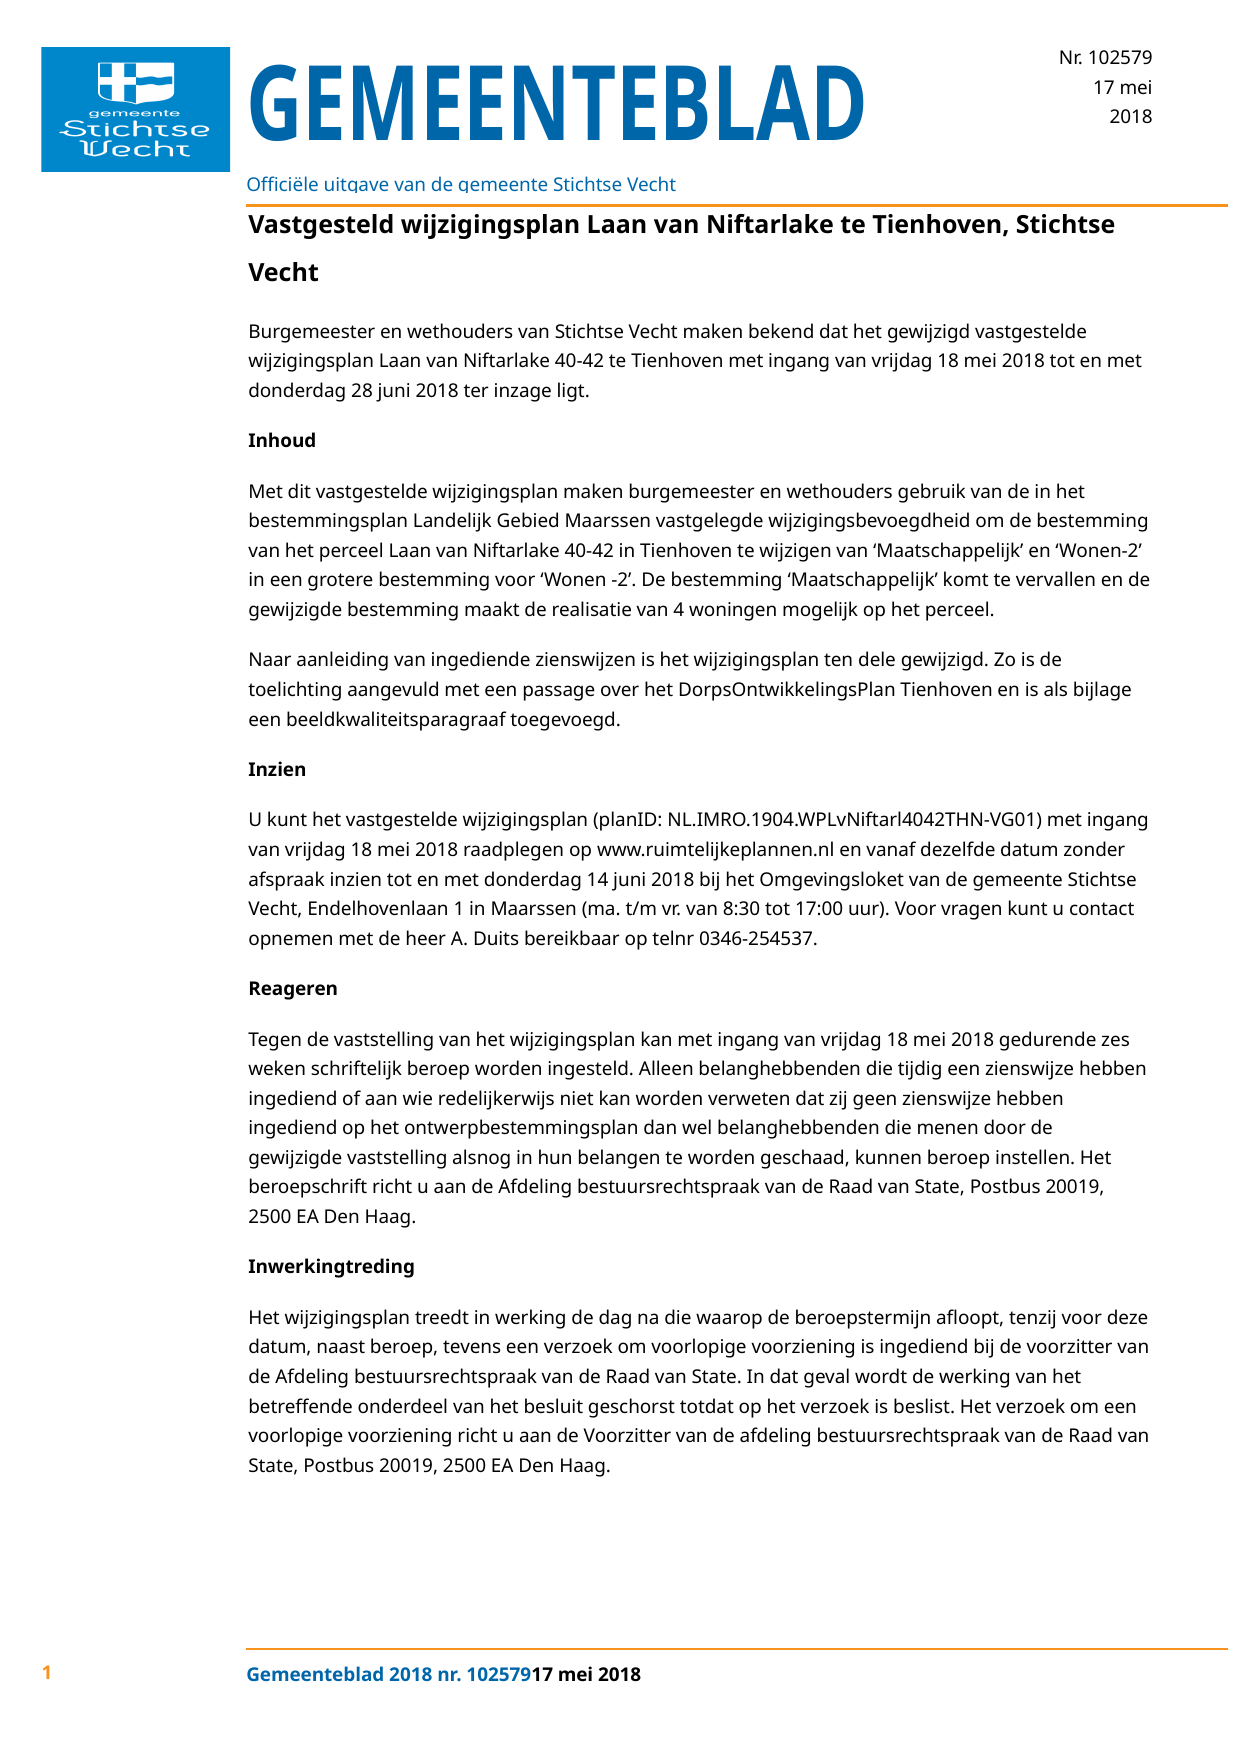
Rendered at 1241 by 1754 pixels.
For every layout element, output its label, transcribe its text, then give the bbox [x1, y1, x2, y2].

text Vastgesteld wijzigingsplan Laan van Niftarlake te Tienhoven, Stichtse Vecht [248, 207, 1152, 288]
text Het wijzigingsplan treedt in werking de dag na die waarop de beroepstermijn afloopt, tenzij voor deze datum, naast beroep, tevens een verzoek om voorlopige voorziening is ingediend bij de voorzitter van de Afdeling bestuursrechtspraak van de Raad van State. In dat geval wordt de werking van het betreffende onderdeel van het besluit geschorst totdat op het verzoek is beslist. Het verzoek om een voorlopige voorziening richt u aan de Voorzitter van de afdeling bestuursrechtspraak van de Raad van State, Postbus 20019, 2500 EA Den Haag. [248, 1304, 1152, 1478]
text Inwerkingtreding [248, 1254, 1152, 1279]
text Reageren [248, 975, 1152, 1001]
text Inzien [248, 756, 1152, 782]
text Met dit vastgestelde wijzigingsplan maken burgemeester en wethouders gebruik van de in het bestemmingsplan Landelijk Gebied Maarssen vastgelegde wijzigingsbevoegdheid om de bestemming van het perceel Laan van Niftarlake 40-42 in Tienhoven te wijzigen van ‘Maatschappelijk’ en ‘Wonen-2’ in een grotere bestemming voor ‘Wonen -2’. De bestemming ‘Maatschappelijk’ komt te vervallen en de gewijzigde bestemming maakt de realisatie van 4 woningen mogelijk op het perceel. [248, 478, 1152, 622]
text Tegen de vaststelling van het wijzigingsplan kan met ingang van vrijdag 18 mei 2018 gedurende zes weken schriftelijk beroep worden ingesteld. Alleen belanghebbenden die tijdig een zienswijze hebben ingediend of aan wie redelijkerwijs niet kan worden verweten dat zij geen zienswijze hebben ingediend op het ontwerpbestemmingsplan dan wel belanghebbenden die menen door de gewijzigde vaststelling alsnog in hun belangen te worden geschaad, kunnen beroep instellen. Het beroepschrift richt u aan de Afdeling bestuursrechtspraak van de Raad van State, Postbus 20019, 2500 EA Den Haag. [248, 1026, 1152, 1229]
picture [99, 63, 135, 101]
picture [137, 63, 174, 103]
text U kunt het vastgestelde wijzigingsplan (planID: NL.IMRO.1904.WPLvNiftarl4042THN-VG01) met ingang van vrijdag 18 mei 2018 raadplegen op www.ruimtelijkeplannen.nl en vanaf dezelfde datum zonder afspraak inzien tot en met donderdag 14 juni 2018 bij het Omgevingsloket van de gemeente Stichtse Vecht, Endelhovenlaan 1 in Maarssen (ma. t/m vr. van 8:30 tot 17:00 uur). Voor vragen kunt u contact opnemen met de heer A. Duits bereikbaar op telnr 0346-254537. [248, 807, 1152, 951]
text Inhoud [248, 427, 1152, 453]
text Naar aanleiding van ingediende zienswijzen is het wijzigingsplan ten dele gewijzigd. Zo is de toelichting aangevuld met een passage over het DorpsOntwikkelingsPlan Tienhoven en is als bijlage een beeldkwaliteitsparagraaf toegevoegd. [248, 647, 1152, 732]
text Burgemeester en wethouders van Stichtse Vecht maken bekend dat het gewijzigd vastgestelde wijzigingsplan Laan van Niftarlake 40-42 te Tienhoven met ingang van vrijdag 18 mei 2018 tot en met donderdag 28 juni 2018 ter inzage ligt. [248, 318, 1152, 403]
